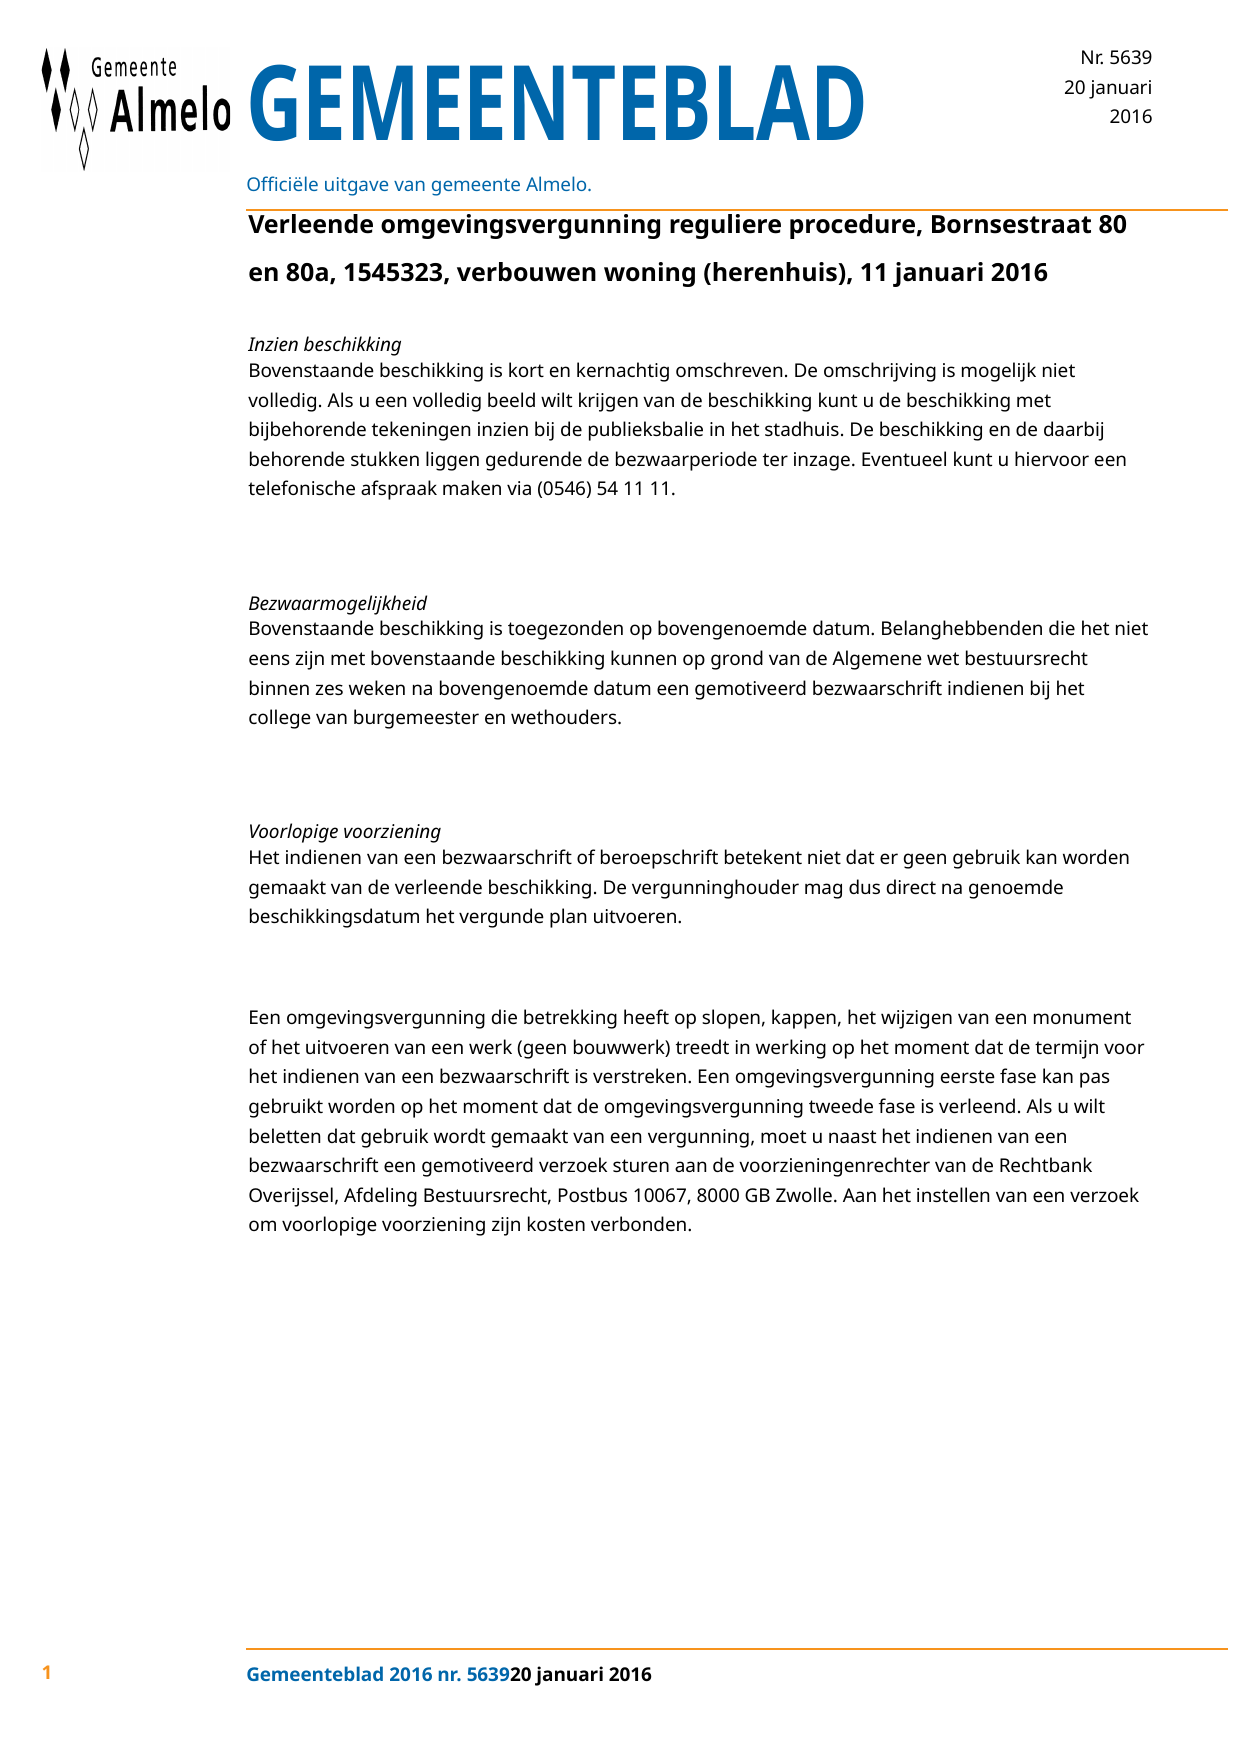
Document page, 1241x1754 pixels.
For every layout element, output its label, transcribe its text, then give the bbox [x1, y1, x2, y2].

text Bovenstaande beschikking is kort en kernachtig omschreven. De omschrijving is mogelijk niet volledig. Als u een volledig beeld wilt krijgen van de beschikking kunt u de beschikking met bijbehorende tekeningen inzien bij de publieksbalie in het stadhuis. De beschikking en de daarbij behorende stukken liggen gedurende de bezwaarperiode ter inzage. Eventueel kunt u hiervoor een telefonische afspraak maken via (0546) 54 11 11. [248, 357, 1152, 501]
text Inzien beschikking [248, 331, 1152, 357]
text Voorlopige voorziening [248, 819, 1152, 844]
text Bezwaarmogelijkheid [248, 590, 1152, 616]
picture [41, 47, 231, 172]
text Bovenstaande beschikking is toegezonden op bovengenoemde datum. Belanghebbenden die het niet eens zijn met bovenstaande beschikking kunnen op grond van de Algemene wet bestuursrecht binnen zes weken na bovengenoemde datum een gemotiveerd bezwaarschrift indienen bij het college van burgemeester en wethouders. [248, 616, 1152, 730]
text Het indienen van een bezwaarschrift of beroepschrift betekent niet dat er geen gebruik kan worden gemaakt van de verleende beschikking. De vergunninghouder mag dus direct na genoemde beschikkingsdatum het vergunde plan uitvoeren. [248, 844, 1152, 929]
text Een omgevingsvergunning die betrekking heeft op slopen, kappen, het wijzigen van een monument of het uitvoeren van een werk (geen bouwwerk) treedt in werking op het moment dat de termijn voor het indienen van een bezwaarschrift is verstreken. Een omgevingsvergunning eerste fase kan pas gebruikt worden op het moment dat de omgevingsvergunning tweede fase is verleend. Als u wilt beletten dat gebruik wordt gemaakt van een vergunning, moet u naast het indienen van een bezwaarschrift een gemotiveerd verzoek sturen aan de voorzieningenrechter van de Rechtbank Overijssel, Afdeling Bestuursrecht, Postbus 10067, 8000 GB Zwolle. Aan het instellen van een verzoek om voorlopige voorziening zijn kosten verbonden. [248, 1004, 1152, 1237]
text Verleende omgevingsvergunning reguliere procedure, Bornsestraat 80 en 80a, 1545323, verbouwen woning (herenhuis), 11 januari 2016 [248, 211, 1152, 288]
